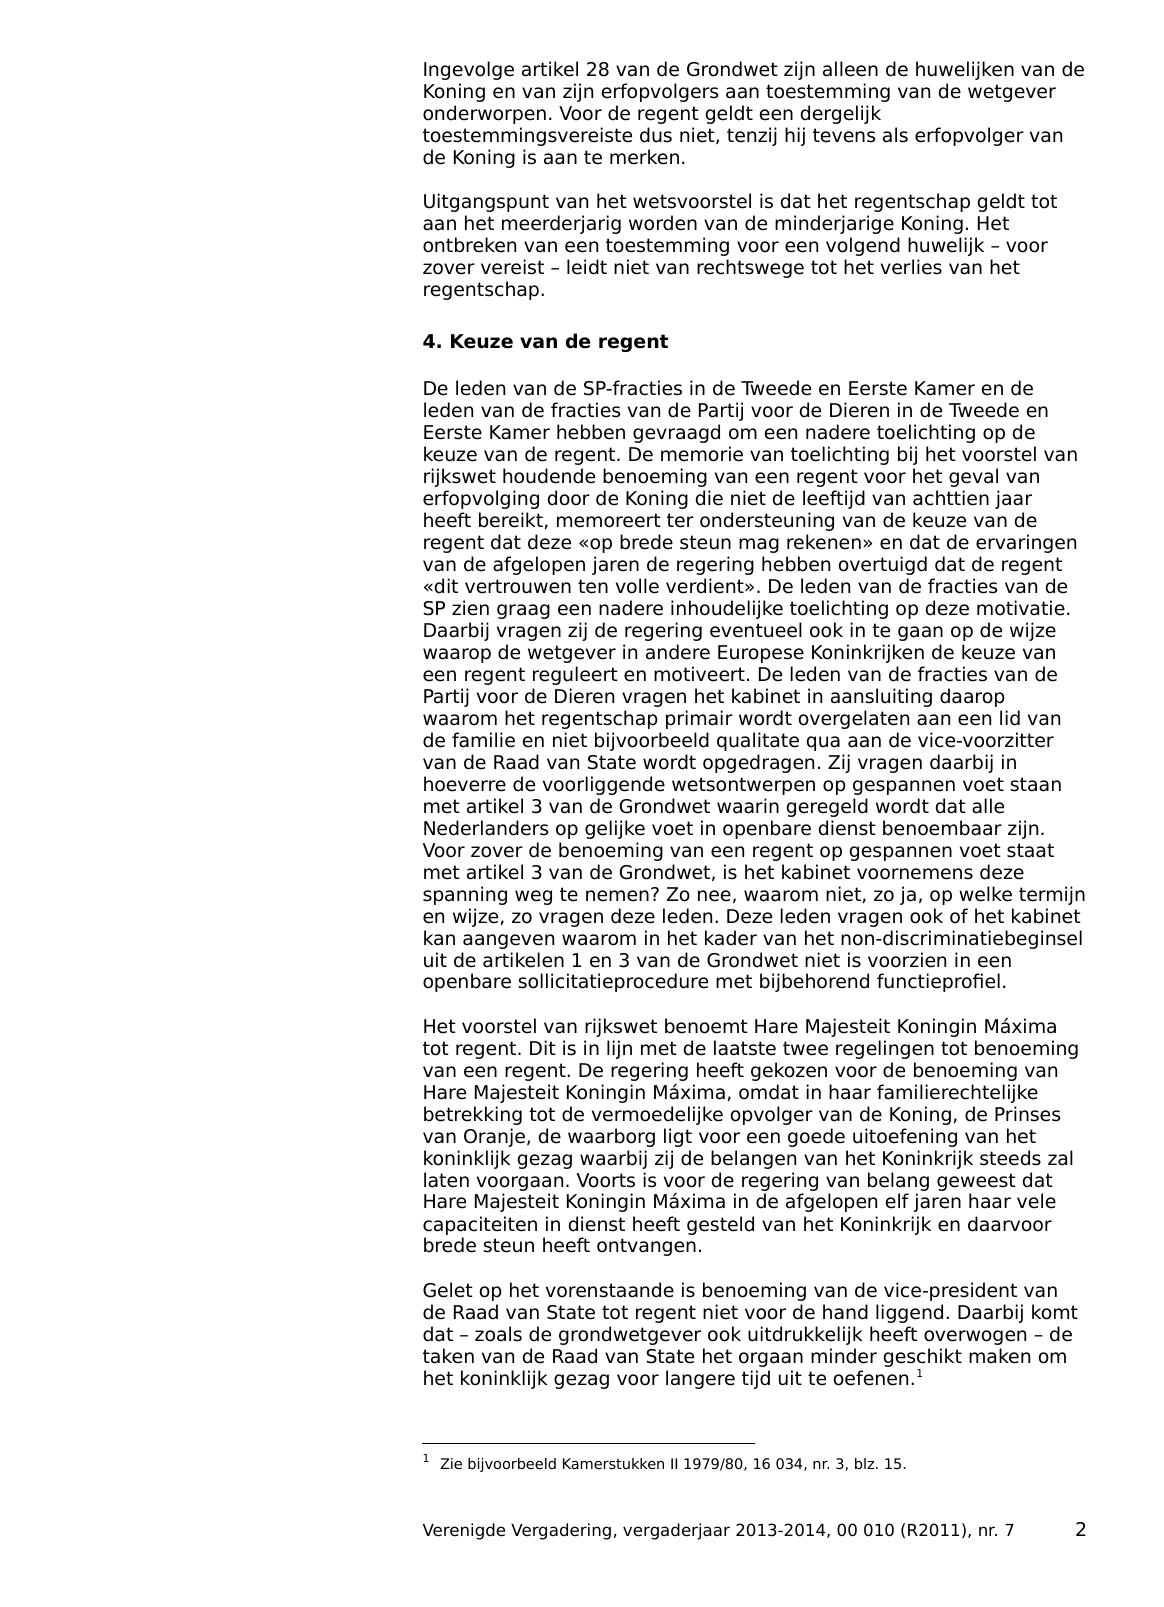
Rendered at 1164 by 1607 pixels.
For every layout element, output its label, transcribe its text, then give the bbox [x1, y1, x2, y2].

text Uitgangspunt van het wetsvoorstel is dat het regentschap geldt tot aan het meerderjarig worden van de minderjarige Koning. Het ontbreken van een toestemming voor een volgend huwelijk – voor zover vereist – leidt niet van rechtswege tot het verlies van het regentschap. [422, 191, 1087, 301]
subtitle 4. Keuze van de regent [422, 331, 1087, 353]
text Het voorstel van rijkswet benoemt Hare Majesteit Koningin Máxima tot regent. Dit is in lijn met de laatste twee regelingen tot benoeming van een regent. De regering heeft gekozen voor de benoeming van Hare Majesteit Koningin Máxima, omdat in haar familierechtelijke betrekking tot de vermoedelijke opvolger van de Koning, de Prinses van Oranje, de waarborg ligt voor een goede uitoefening van het koninklijk gezag waarbij zij de belangen van het Koninkrijk steeds zal laten voorgaan. Voorts is voor de regering van belang geweest dat Hare Majesteit Koningin Máxima in de afgelopen elf jaren haar vele capaciteiten in dienst heeft gesteld van het Koninkrijk en daarvoor brede steun heeft ontvangen. [422, 1016, 1087, 1257]
text Gelet op het vorenstaande is benoeming van de vice-president van de Raad van State tot regent niet voor de hand liggend. Daarbij komt dat – zoals de grondwetgever ook uitdrukkelijk heeft overwogen – de taken van de Raad van State het orgaan minder geschikt maken om het koninklijk gezag voor langere tijd uit te oefenen. [422, 1279, 1087, 1389]
text De leden van de SP-fracties in de Tweede en Eerste Kamer en de leden van de fracties van de Partij voor de Dieren in de Tweede en Eerste Kamer hebben gevraagd om een nadere toelichting op de keuze van de regent. De memorie van toelichting bij het voorstel van rijkswet houdende benoeming van een regent voor het geval van erfopvolging door de Koning die niet de leeftijd van achttien jaar heeft bereikt, memoreert ter ondersteuning van de keuze van de regent dat deze «op brede steun mag rekenen» en dat de ervaringen van de afgelopen jaren de regering hebben overtuigd dat de regent «dit vertrouwen ten volle verdient». De leden van de fracties van de SP zien graag een nadere inhoudelijke toelichting op deze motivatie. Daarbij vragen zij de regering eventueel ook in te gaan op de wijze waarop de wetgever in andere Europese Koninkrijken de keuze van een regent reguleert en motiveert. De leden van de fracties van de Partij voor de Dieren vragen het kabinet in aansluiting daarop waarom het regentschap primair wordt overgelaten aan een lid van de familie en niet bijvoorbeeld qualitate qua aan de vice-voorzitter van de Raad van State wordt opgedragen. Zij vragen daarbij in hoeverre de voorliggende wetsontwerpen op gespannen voet staan met artikel 3 van de Grondwet waarin geregeld wordt dat alle Nederlanders op gelijke voet in openbare dienst benoembaar zijn. Voor zover de benoeming van een regent op gespannen voet staat met artikel 3 van de Grondwet, is het kabinet voornemens deze spanning weg te nemen? Zo nee, waarom niet, zo ja, op welke termijn en wijze, zo vragen deze leden. Deze leden vragen ook of het kabinet kan aangeven waarom in het kader van het non-discriminatiebeginsel uit de artikelen 1 en 3 van de Grondwet niet is voorzien in een openbare sollicitatieprocedure met bijbehorend functieprofiel. [422, 378, 1087, 993]
text Zie bijvoorbeeld Kamerstukken II 1979/80, 16 034, nr. 3, blz. 15. [422, 1452, 1087, 1474]
text Ingevolge artikel 28 van de Grondwet zijn alleen de huwelijken van de Koning en van zijn erfopvolgers aan toestemming van de wetgever onderworpen. Voor de regent geldt een dergelijk toestemmingsvereiste dus niet, tenzij hij tevens als erfopvolger van de Koning is aan te merken. [422, 59, 1087, 169]
